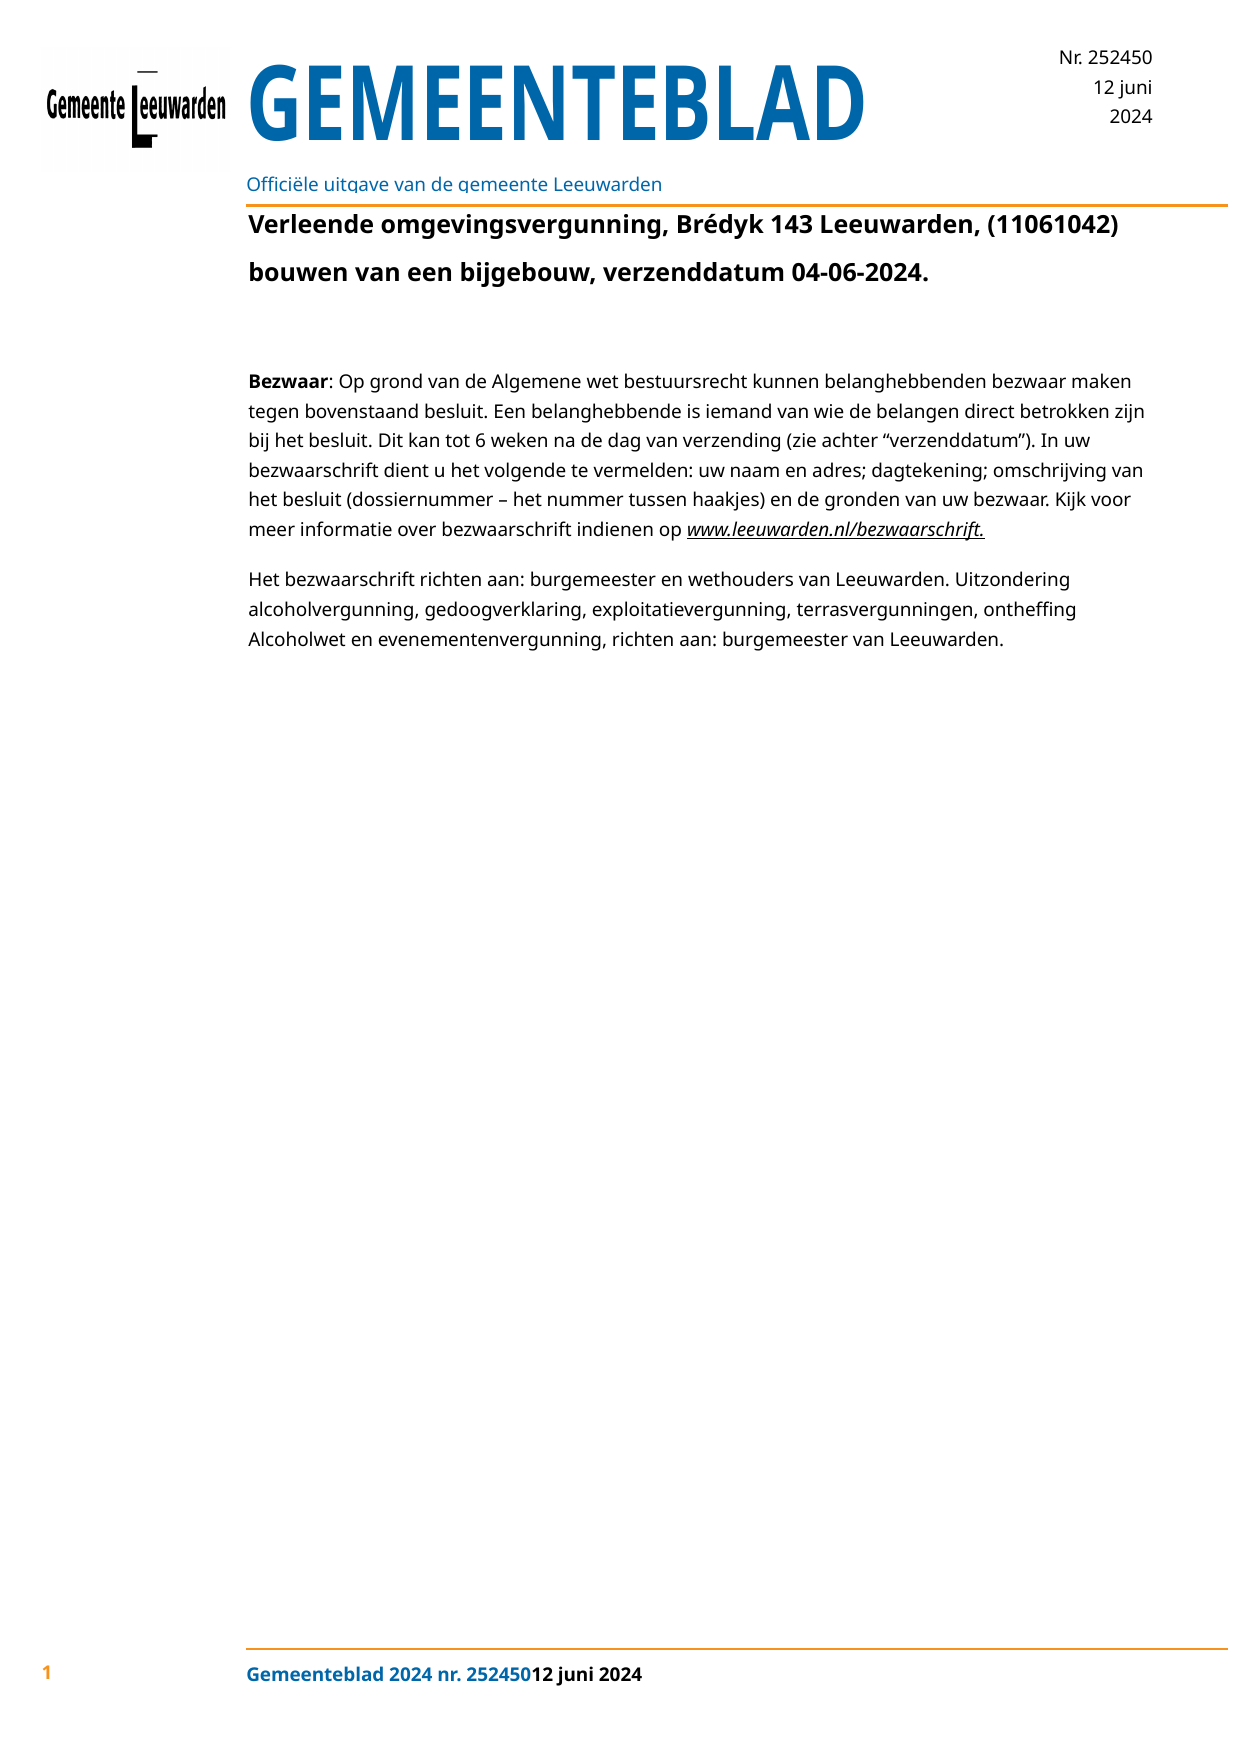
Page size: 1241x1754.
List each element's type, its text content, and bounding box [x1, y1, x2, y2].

picture [41, 47, 231, 172]
text Verleende omgevingsvergunning, Brédyk 143 Leeuwarden, (11061042) bouwen van een bijgebouw, verzenddatum 04-06-2024. [248, 207, 1152, 288]
text Het bezwaarschrift richten aan: burgemeester en wethouders van Leeuwarden. Uitzondering alcoholvergunning, gedoogverklaring, exploitatievergunning, terrasvergunningen, ontheffing Alcoholwet en evenementenvergunning, richten aan: burgemeester van Leeuwarden. [248, 567, 1152, 652]
text Bezwaar: Op grond van de Algemene wet bestuursrecht kunnen belanghebbenden bezwaar maken tegen bovenstaand besluit. Een belanghebbende is iemand van wie de belangen direct betrokken zijn bij het besluit. Dit kan tot 6 weken na de dag van verzending (zie achter “verzenddatum”). In uw bezwaarschrift dient u het volgende te vermelden: uw naam en adres; dagtekening; omschrijving van het besluit (dossiernummer – het nummer tussen haakjes) en de gronden van uw bezwaar. Kijk voor meer informatie over bezwaarschrift indienen op www.leeuwarden.nl/bezwaarschrift. [248, 368, 1152, 542]
